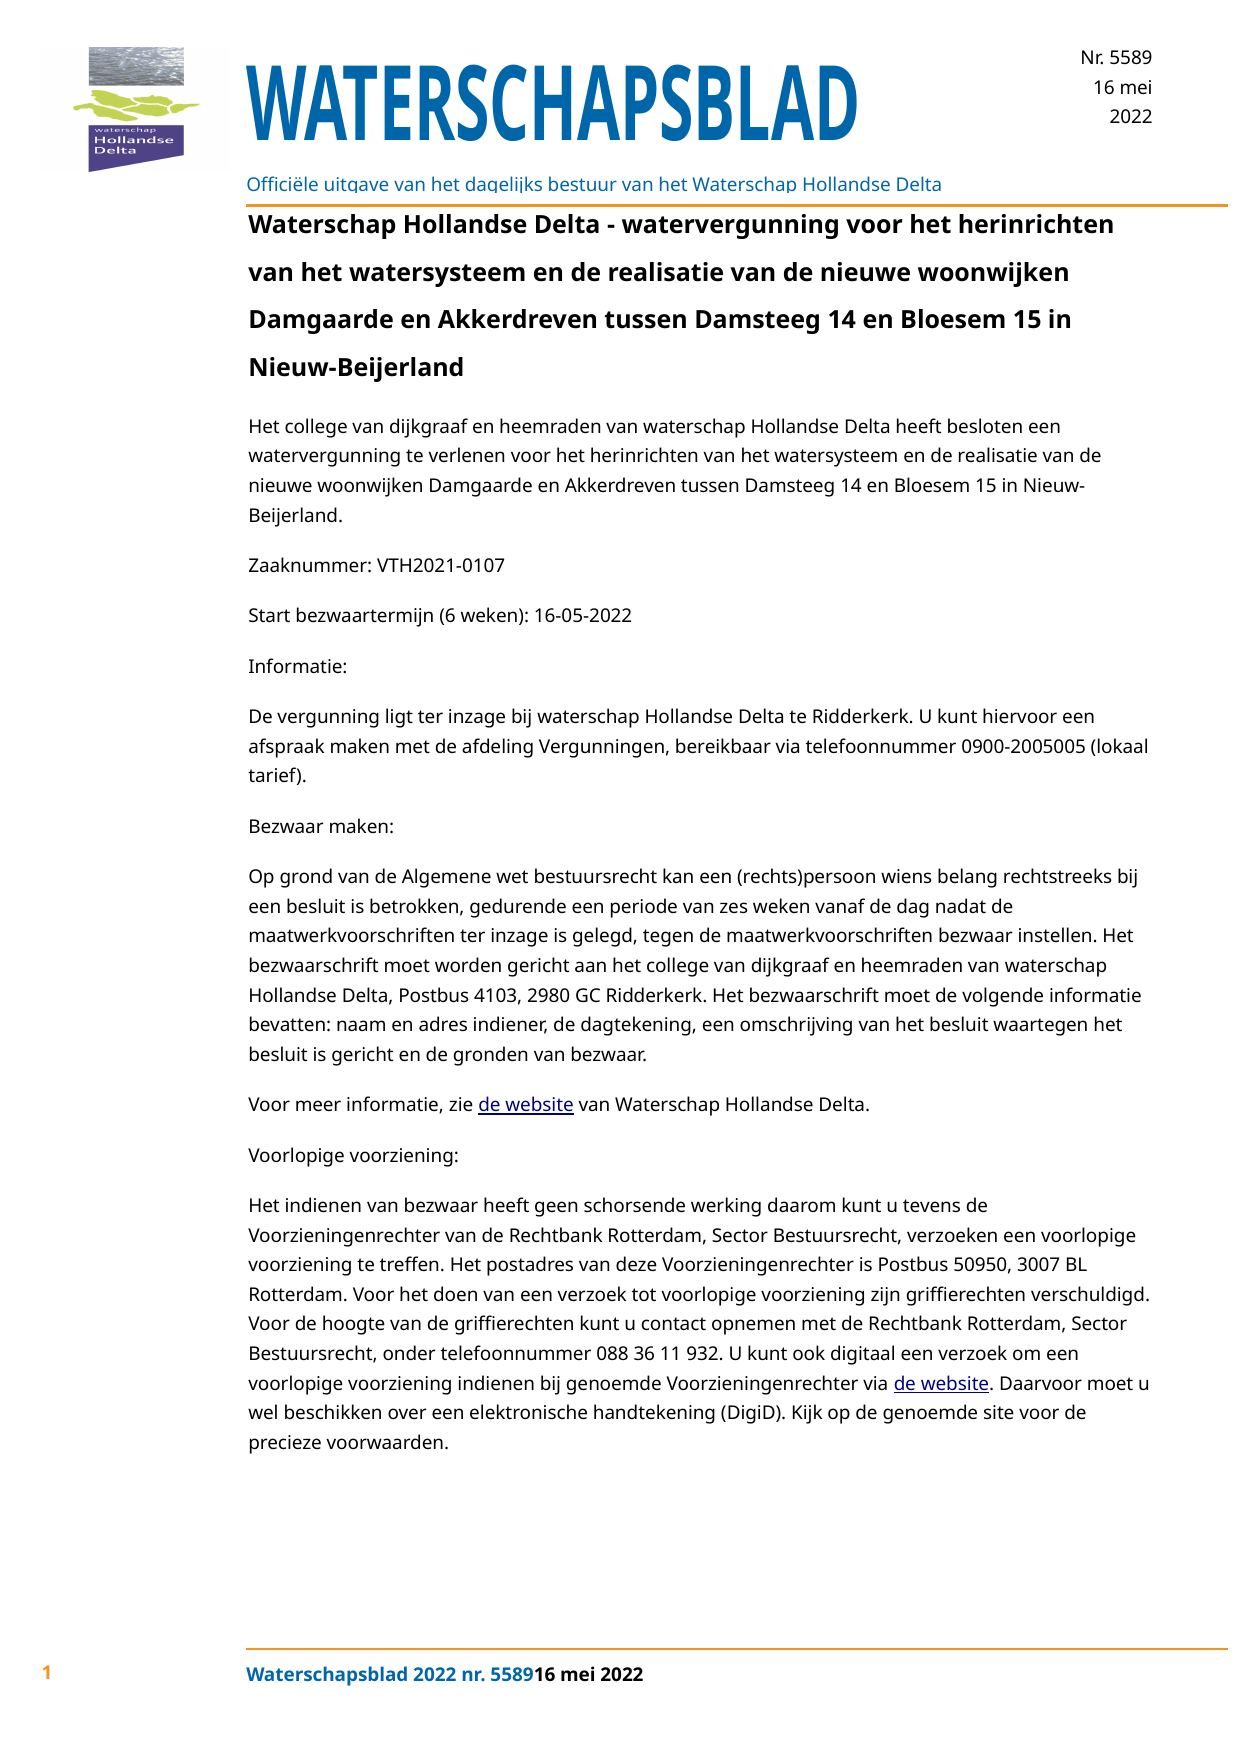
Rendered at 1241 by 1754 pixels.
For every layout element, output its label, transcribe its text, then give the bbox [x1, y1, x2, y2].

text Zaaknummer: VTH2021-0107 [248, 552, 1152, 578]
text Voor meer informatie, zie de website van Waterschap Hollandse Delta. [248, 1091, 1152, 1117]
text Informatie: [248, 653, 1152, 679]
text Het college van dijkgraaf en heemraden van waterschap Hollandse Delta heeft besloten een watervergunning te verlenen voor het herinrichten van het watersysteem en de realisatie van de nieuwe woonwijken Damgaarde en Akkerdreven tussen Damsteeg 14 en Bloesem 15 in Nieuw-Beijerland. [248, 413, 1152, 528]
text De vergunning ligt ter inzage bij waterschap Hollandse Delta te Ridderkerk. U kunt hiervoor een afspraak maken met de afdeling Vergunningen, bereikbaar via telefoonnummer 0900-2005005 (lokaal tarief). [248, 703, 1152, 788]
text Voorlopige voorziening: [248, 1142, 1152, 1168]
text Het indienen van bezwaar heeft geen schorsende werking daarom kunt u tevens de Voorzieningenrechter van de Rechtbank Rotterdam, Sector Bestuursrecht, verzoeken een voorlopige voorziening te treffen. Het postadres van deze Voorzieningenrechter is Postbus 50950, 3007 BL Rotterdam. Voor het doen van een verzoek tot voorlopige voorziening zijn griffierechten verschuldigd. Voor de hoogte van de griffierechten kunt u contact opnemen met de Rechtbank Rotterdam, Sector Bestuursrecht, onder telefoonnummer 088 36 11 932. U kunt ook digitaal een verzoek om een voorlopige voorziening indienen bij genoemde Voorzieningenrechter via de website. Daarvoor moet u wel beschikken over een elektronische handtekening (DigiD). Kijk op de genoemde site voor de precieze voorwaarden. [248, 1192, 1152, 1455]
text Op grond van de Algemene wet bestuursrecht kan een (rechts)persoon wiens belang rechtstreeks bij een besluit is betrokken, gedurende een periode van zes weken vanaf de dag nadat de maatwerkvoorschriften ter inzage is gelegd, tegen de maatwerkvoorschriften bezwaar instellen. Het bezwaarschrift moet worden gericht aan het college van dijkgraaf en heemraden van waterschap Hollandse Delta, Postbus 4103, 2980 GC Ridderkerk. Het bezwaarschrift moet de volgende informatie bevatten: naam en adres indiener, de dagtekening, een omschrijving van het besluit waartegen het besluit is gericht en de gronden van bezwaar. [248, 863, 1152, 1067]
text Bezwaar maken: [248, 813, 1152, 839]
text Waterschap Hollandse Delta - watervergunning voor het herinrichten van het watersysteem en de realisatie van de nieuwe woonwijken Damgaarde en Akkerdreven tussen Damsteeg 14 en Bloesem 15 in Nieuw-Beijerland [248, 207, 1152, 384]
picture [41, 47, 231, 172]
text Start bezwaartermijn (6 weken): 16-05-2022 [248, 603, 1152, 628]
